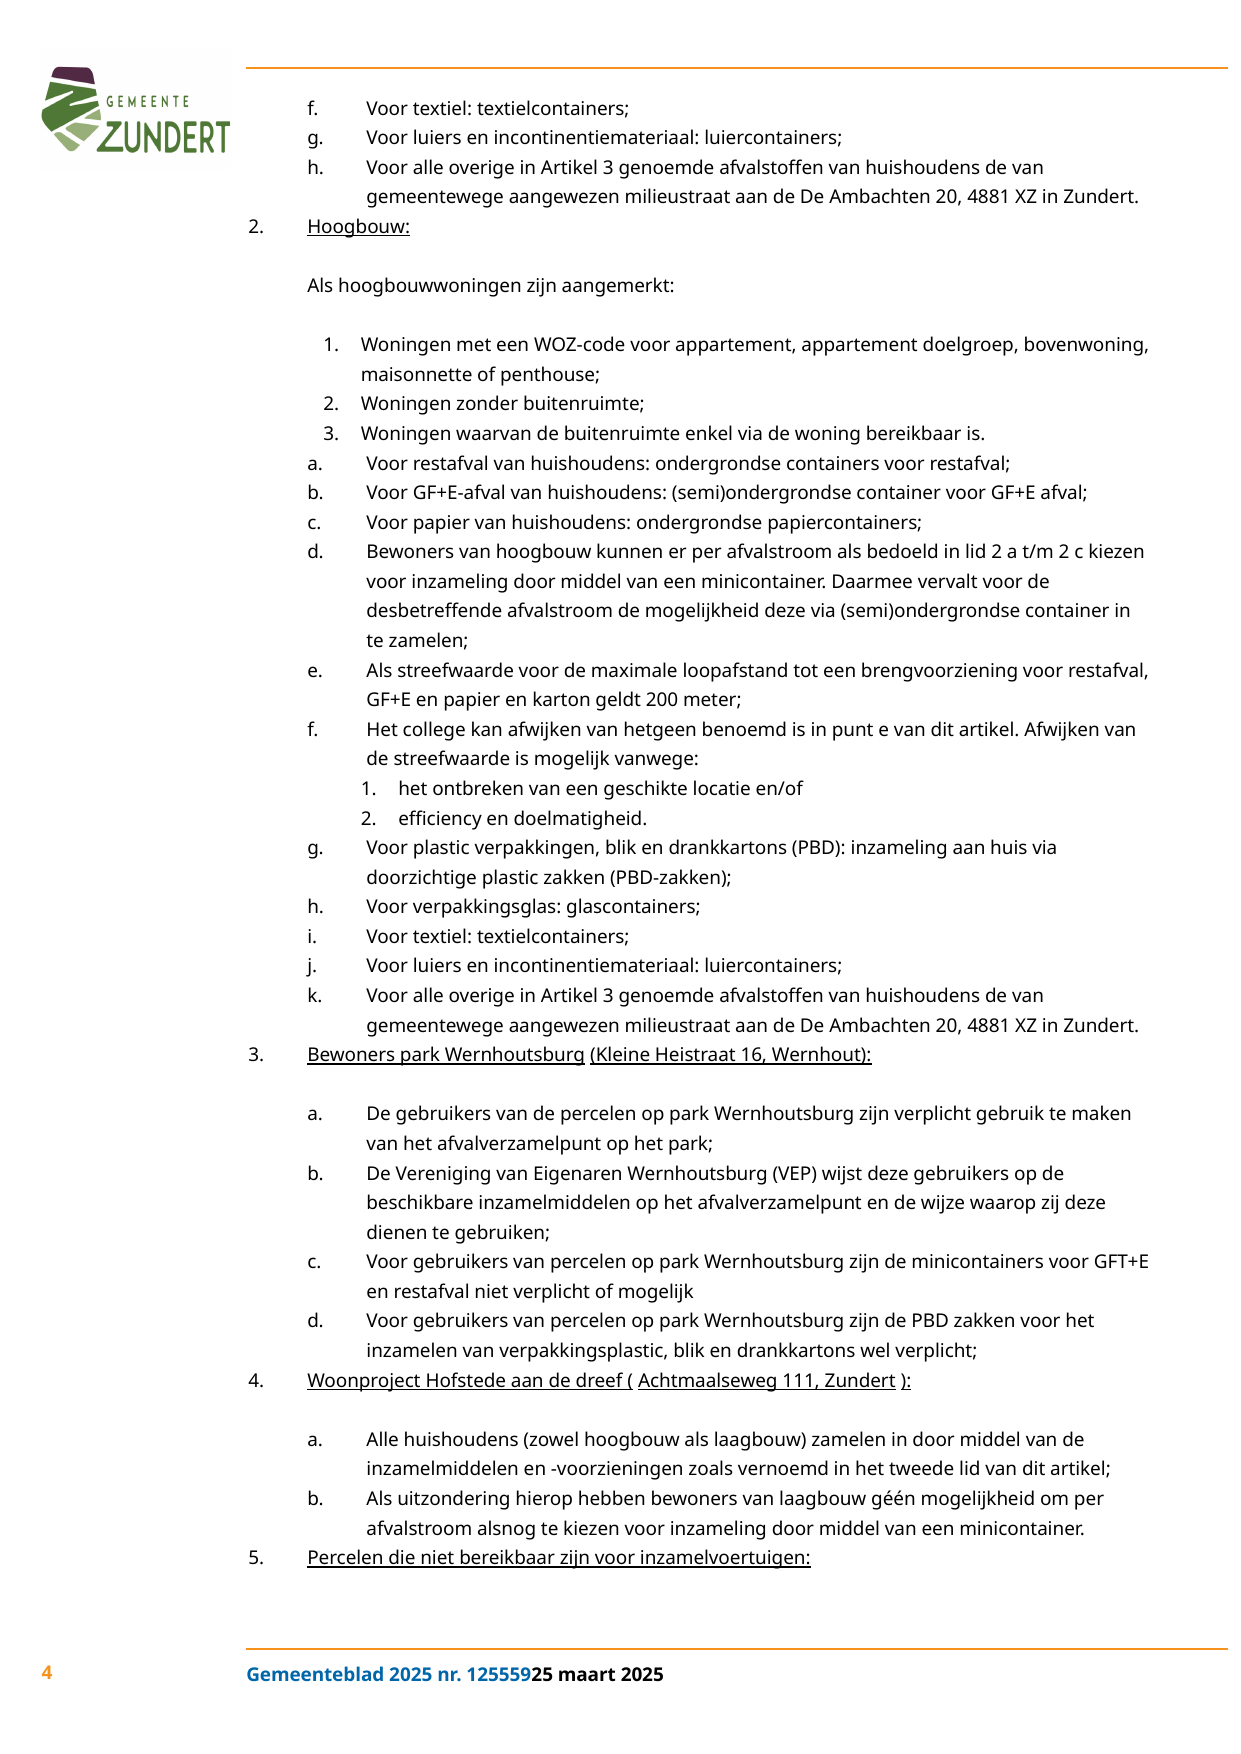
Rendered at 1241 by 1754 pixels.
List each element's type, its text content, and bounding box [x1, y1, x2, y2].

list Voor gebruikers van percelen op park Wernhoutsburg zijn de PBD zakken voor het inzamelen van verpakkingsplastic, blik en drankkartons wel verplicht; [307, 1308, 1152, 1363]
list Woningen met een WOZ-code voor appartement, appartement doelgroep, bovenwoning, maisonnette of penthouse; [323, 331, 1152, 387]
list Bewoners park Wernhoutsburg (Kleine Heistraat 16, Wernhout): [248, 1041, 1152, 1067]
list De gebruikers van de percelen op park Wernhoutsburg zijn verplicht gebruik te maken van het afvalverzamelpunt op het park; [307, 1101, 1152, 1156]
list Voor textiel: textielcontainers; [307, 95, 1152, 121]
list Voor luiers en incontinentiemateriaal: luiercontainers; [307, 953, 1152, 978]
list efficiency en doelmatigheid. [361, 805, 1152, 831]
list Voor verpakkingsglas: glascontainers; [307, 893, 1152, 919]
list Als hoogbouwwoningen zijn aangemerkt: [248, 272, 1152, 298]
picture [41, 47, 231, 172]
list Als uitzondering hierop hebben bewoners van laagbouw géén mogelijkheid om per afvalstroom alsnog te kiezen voor inzameling door middel van een minicontainer. [307, 1485, 1152, 1541]
list het ontbreken van een geschikte locatie en/of [361, 775, 1152, 801]
list Voor alle overige in Artikel 3 genoemde afvalstoffen van huishoudens de van gemeentewege aangewezen milieustraat aan de De Ambachten 20, 4881 XZ in Zundert. [307, 982, 1152, 1038]
list Percelen die niet bereikbaar zijn voor inzamelvoertuigen: [248, 1544, 1152, 1570]
list Als streefwaarde voor de maximale loopafstand tot een brengvoorziening voor restafval, GF+E en papier en karton geldt 200 meter; [307, 657, 1152, 712]
list Voor luiers en incontinentiemateriaal: luiercontainers; [307, 124, 1152, 150]
list Voor restafval van huishoudens: ondergrondse containers voor restafval; [307, 450, 1152, 476]
list De Vereniging van Eigenaren Wernhoutsburg (VEP) wijst deze gebruikers op de beschikbare inzamelmiddelen op het afvalverzamelpunt en de wijze waarop zij deze dienen te gebruiken; [307, 1160, 1152, 1245]
list Bewoners van hoogbouw kunnen er per afvalstroom als bedoeld in lid 2 a t/m 2 c kiezen voor inzameling door middel van een minicontainer. Daarmee vervalt voor de desbetreffende afvalstroom de mogelijkheid deze via (semi)ondergrondse container in te zamelen; [307, 538, 1152, 653]
list Voor papier van huishoudens: ondergrondse papiercontainers; [307, 509, 1152, 535]
list Alle huishoudens (zowel hoogbouw als laagbouw) zamelen in door middel van de inzamelmiddelen en -voorzieningen zoals vernoemd in het tweede lid van dit artikel; [307, 1426, 1152, 1481]
list Voor alle overige in Artikel 3 genoemde afvalstoffen van huishoudens de van gemeentewege aangewezen milieustraat aan de De Ambachten 20, 4881 XZ in Zundert. [307, 154, 1152, 209]
list Woonproject Hofstede aan de dreef ( Achtmaalseweg 111, Zundert ): [248, 1367, 1152, 1393]
list Voor plastic verpakkingen, blik en drankkartons (PBD): inzameling aan huis via doorzichtige plastic zakken (PBD-zakken); [307, 834, 1152, 890]
list Voor textiel: textielcontainers; [307, 923, 1152, 949]
list Woningen zonder buitenruimte; [323, 391, 1152, 416]
list Het college kan afwijken van hetgeen benoemd is in punt e van dit artikel. Afwijken van de streefwaarde is mogelijk vanwege: [307, 716, 1152, 771]
list Voor gebruikers van percelen op park Wernhoutsburg zijn de minicontainers voor GFT+E en restafval niet verplicht of mogelijk [307, 1248, 1152, 1304]
list Woningen waarvan de buitenruimte enkel via de woning bereikbaar is. [323, 420, 1152, 446]
list Hoogbouw: [248, 213, 1152, 239]
list Voor GF+E-afval van huishoudens: (semi)ondergrondse container voor GF+E afval; [307, 479, 1152, 505]
